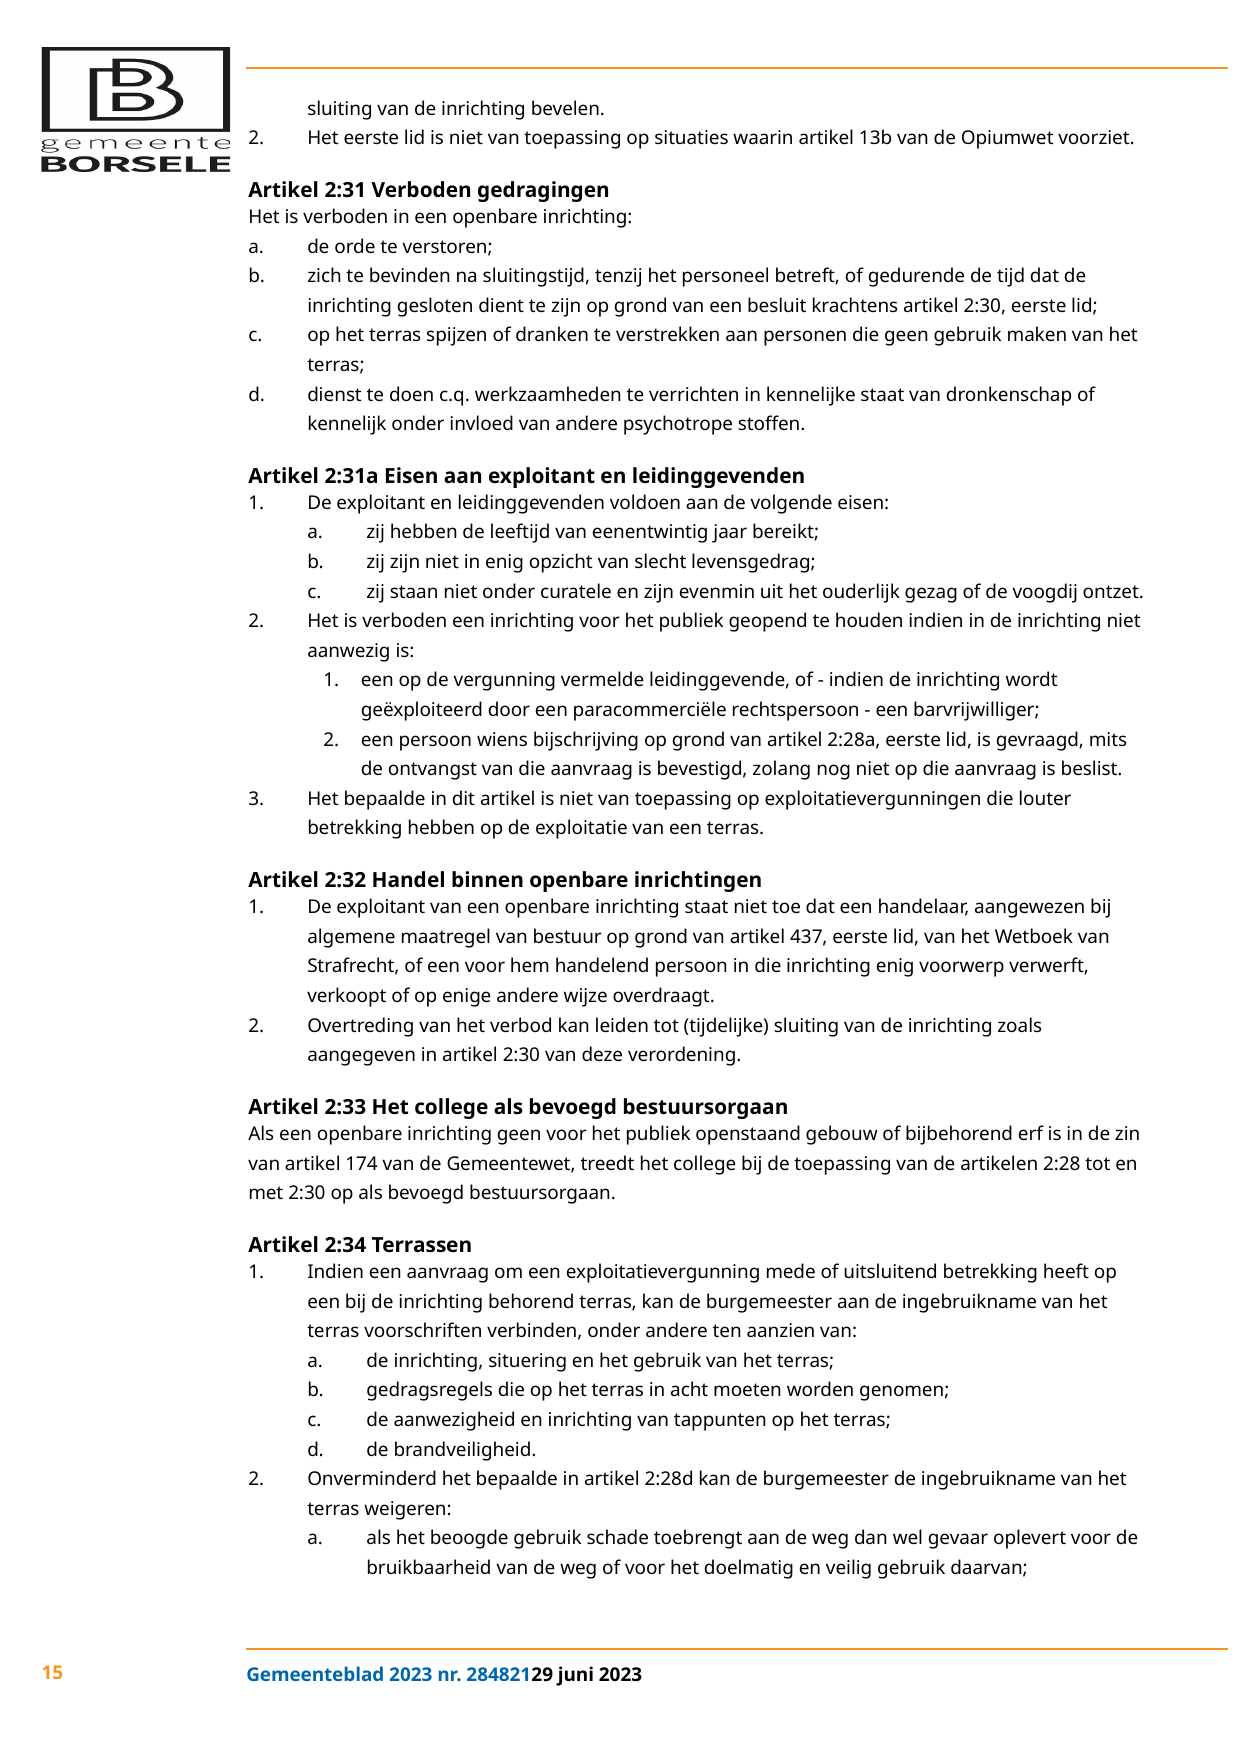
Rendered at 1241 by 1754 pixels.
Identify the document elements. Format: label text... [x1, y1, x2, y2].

list zij hebben de leeftijd van eenentwintig jaar bereikt; [307, 519, 1152, 544]
text Artikel 2:32 Handel binnen openbare inrichtingen [248, 865, 1152, 893]
list Onverminderd het bepaalde in artikel 2:28d kan de burgemeester de ingebruikname van het terras weigeren: [248, 1465, 1152, 1521]
text Het is verboden in een openbare inrichting: [248, 203, 1152, 229]
list Indien een aanvraag om een exploitatievergunning mede of uitsluitend betrekking heeft op een bij de inrichting behorend terras, kan de burgemeester aan de ingebruikname van het terras voorschriften verbinden, onder andere ten aanzien van: [248, 1258, 1152, 1343]
list de brandveiligheid. [307, 1436, 1152, 1461]
list een op de vergunning vermelde leidinggevende, of - indien de inrichting wordt geëxploiteerd door een paracommerciële rechtspersoon - een barvrijwilliger; [323, 667, 1152, 722]
list zij zijn niet in enig opzicht van slecht levensgedrag; [307, 548, 1152, 574]
list op het terras spijzen of dranken te verstrekken aan personen die geen gebruik maken van het terras; [248, 322, 1152, 377]
list de orde te verstoren; [248, 233, 1152, 258]
list gedragsregels die op het terras in acht moeten worden genomen; [307, 1377, 1152, 1402]
list De exploitant van een openbare inrichting staat niet toe dat een handelaar, aangewezen bij algemene maatregel van bestuur op grond van artikel 437, eerste lid, van het Wetboek van Strafrecht, of een voor hem handelend persoon in die inrichting enig voorwerp verwerft, verkoopt of op enige andere wijze overdraagt. [248, 893, 1152, 1008]
list sluiting van de inrichting bevelen. [248, 95, 1152, 121]
list de aanwezigheid en inrichting van tappunten op het terras; [307, 1406, 1152, 1432]
list Het bepaalde in dit artikel is niet van toepassing op exploitatievergunningen die louter betrekking hebben op de exploitatie van een terras. [248, 785, 1152, 840]
list De exploitant en leidinggevenden voldoen aan de volgende eisen: [248, 489, 1152, 515]
list zich te bevinden na sluitingstijd, tenzij het personeel betreft, of gedurende de tijd dat de inrichting gesloten dient te zijn op grond van een besluit krachtens artikel 2:30, eerste lid; [248, 262, 1152, 318]
list Het eerste lid is niet van toepassing op situaties waarin artikel 13b van de Opiumwet voorziet. [248, 124, 1152, 150]
list dienst te doen c.q. werkzaamheden te verrichten in kennelijke staat van dronkenschap of kennelijk onder invloed van andere psychotrope stoffen. [248, 381, 1152, 436]
list zij staan niet onder curatele en zijn evenmin uit het ouderlijk gezag of de voogdij ontzet. [307, 578, 1152, 604]
text Artikel 2:31 Verboden gedragingen [248, 175, 1152, 203]
picture [41, 47, 231, 172]
text Artikel 2:31a Eisen aan exploitant en leidinggevenden [248, 461, 1152, 489]
list als het beoogde gebruik schade toebrengt aan de weg dan wel gevaar oplevert voor de bruikbaarheid van de weg of voor het doelmatig en veilig gebruik daarvan; [307, 1524, 1152, 1580]
text Artikel 2:34 Terrassen [248, 1230, 1152, 1258]
list Het is verboden een inrichting voor het publiek geopend te houden indien in de inrichting niet aanwezig is: [248, 607, 1152, 663]
list de inrichting, situering en het gebruik van het terras; [307, 1347, 1152, 1373]
text Als een openbare inrichting geen voor het publiek openstaand gebouw of bijbehorend erf is in de zin van artikel 174 van de Gemeentewet, treedt het college bij de toepassing van de artikelen 2:28 tot en met 2:30 op als bevoegd bestuursorgaan. [248, 1120, 1152, 1205]
list Overtreding van het verbod kan leiden tot (tijdelijke) sluiting van de inrichting zoals aangegeven in artikel 2:30 van deze verordening. [248, 1012, 1152, 1067]
list een persoon wiens bijschrijving op grond van artikel 2:28a, eerste lid, is gevraagd, mits de ontvangst van die aanvraag is bevestigd, zolang nog niet op die aanvraag is beslist. [323, 726, 1152, 781]
text Artikel 2:33 Het college als bevoegd bestuursorgaan [248, 1092, 1152, 1120]
